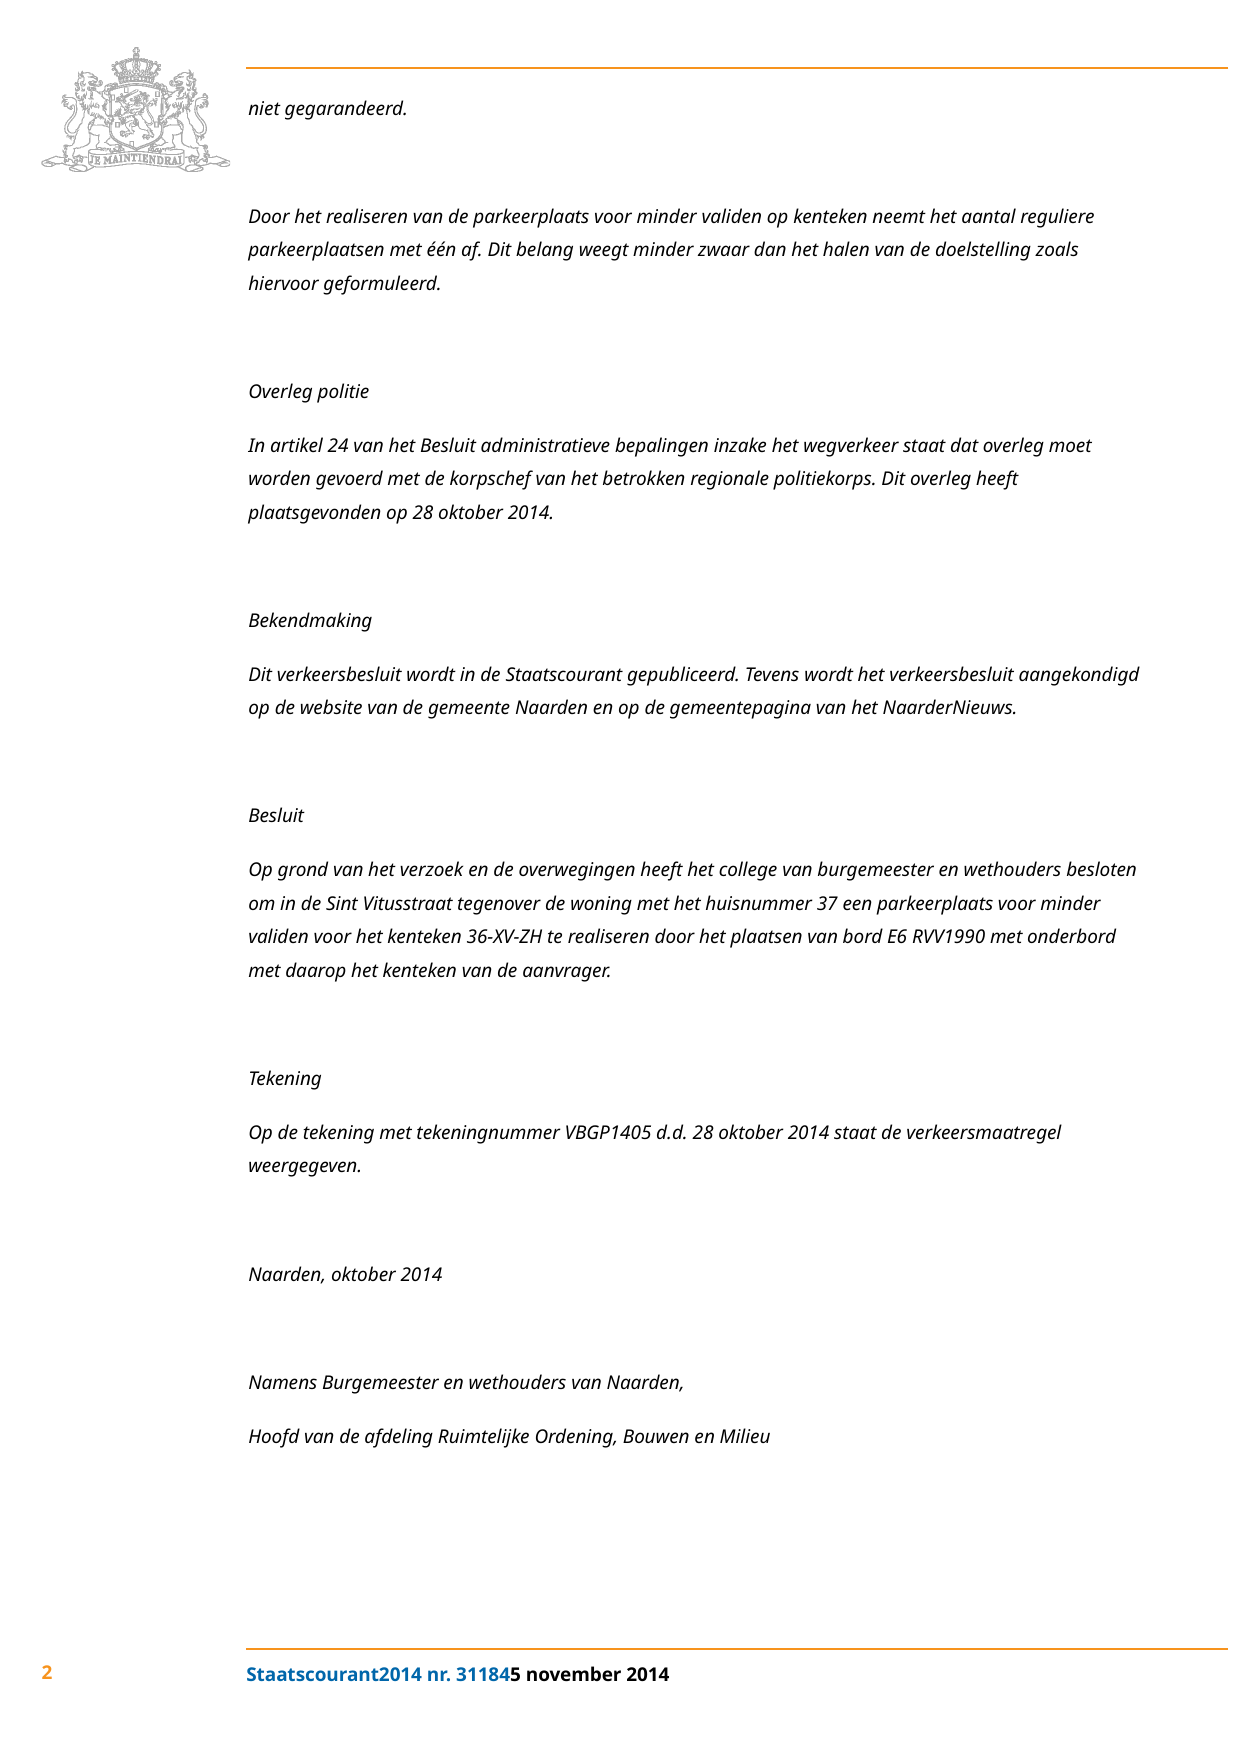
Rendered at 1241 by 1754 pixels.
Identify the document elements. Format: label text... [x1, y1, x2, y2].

text Bekendmaking [248, 607, 1152, 633]
text Op grond van het verzoek en de overwegingen heeft het college van burgemeester en wethouders besloten om in de Sint Vitusstraat tegenover de woning met het huisnummer 37 een parkeerplaats voor minder validen voor het kenteken 36-XV-ZH te realiseren door het plaatsen van bord E6 RVV1990 met onderbord met daarop het kenteken van de aanvrager. [248, 857, 1152, 983]
text niet gegarandeerd. [248, 95, 1152, 121]
text Naarden, oktober 2014 [248, 1261, 1152, 1286]
text In artikel 24 van het Besluit administratieve bepalingen inzake het wegverkeer staat dat overleg moet worden gevoerd met de korpschef van het betrokken regionale politiekorps. Dit overleg heeft plaatsgevonden op 28 oktober 2014. [248, 432, 1152, 524]
text Hoofd van de afdeling Ruimtelijke Ordening, Bouwen en Milieu [248, 1423, 1152, 1449]
text Op de tekening met tekeningnummer VBGP1405 d.d. 28 oktober 2014 staat de verkeersmaatregel weergegeven. [248, 1119, 1152, 1178]
text Namens Burgemeester en wethouders van Naarden, [248, 1369, 1152, 1394]
text Dit verkeersbesluit wordt in de Staatscourant gepubliceerd. Tevens wordt het verkeersbesluit aangekondigd op de website van de gemeente Naarden en op de gemeentepagina van het NaarderNieuws. [248, 661, 1152, 720]
text Door het realiseren van de parkeerplaats voor minder validen op kenteken neemt het aantal reguliere parkeerplaatsen met één af. Dit belang weegt minder zwaar dan het halen van de doelstelling zoals hiervoor geformuleerd. [248, 203, 1152, 296]
text Tekening [248, 1065, 1152, 1091]
text Besluit [248, 803, 1152, 828]
text Overleg politie [248, 378, 1152, 404]
picture [41, 47, 231, 172]
